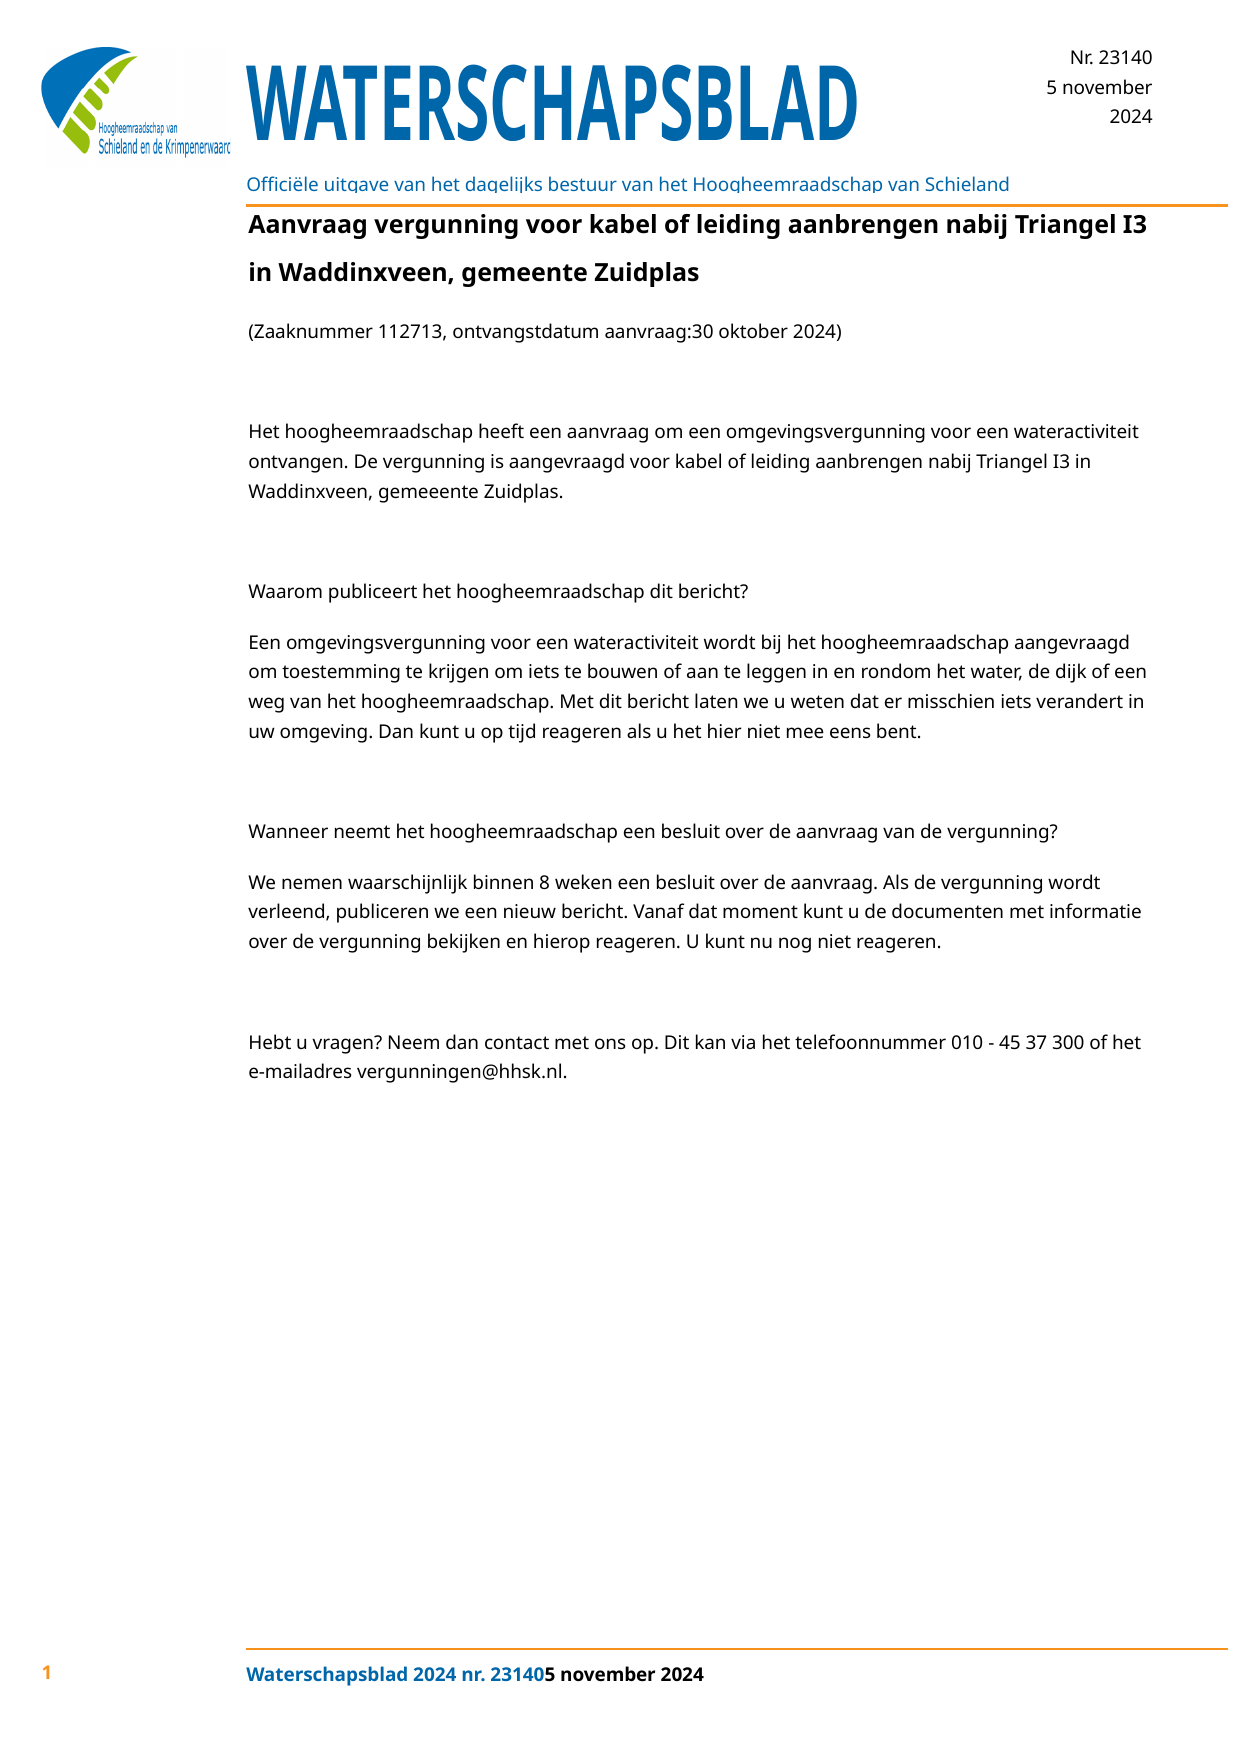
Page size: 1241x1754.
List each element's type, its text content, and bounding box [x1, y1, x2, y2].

text We nemen waarschijnlijk binnen 8 weken een besluit over de aanvraag. Als de vergunning wordt verleend, publiceren we een nieuw bericht. Vanaf dat moment kunt u de documenten met informatie over de vergunning bekijken en hierop reageren. U kunt nu nog niet reageren. [248, 869, 1152, 954]
text (Zaaknummer 112713, ontvangstdatum aanvraag:30 oktober 2024) [248, 318, 1152, 344]
picture [41, 47, 231, 172]
text Aanvraag vergunning voor kabel of leiding aanbrengen nabij Triangel I3 in Waddinxveen, gemeente Zuidplas [248, 207, 1152, 288]
text Een omgevingsvergunning voor een wateractiviteit wordt bij het hoogheemraadschap aangevraagd om toestemming te krijgen om iets te bouwen of aan te leggen in en rondom het water, de dijk of een weg van het hoogheemraadschap. Met dit bericht laten we u weten dat er misschien iets verandert in uw omgeving. Dan kunt u op tijd reageren als u het hier niet mee eens bent. [248, 629, 1152, 744]
text Het hoogheemraadschap heeft een aanvraag om een omgevingsvergunning voor een wateractiviteit ontvangen. De vergunning is aangevraagd voor kabel of leiding aanbrengen nabij Triangel I3 in Waddinxveen, gemeeente Zuidplas. [248, 419, 1152, 504]
text Wanneer neemt het hoogheemraadschap een besluit over de aanvraag van de vergunning? [248, 819, 1152, 844]
text Hebt u vragen? Neem dan contact met ons op. Dit kan via het telefoonnummer 010 - 45 37 300 of het e-mailadres vergunningen@hhsk.nl. [248, 1029, 1152, 1084]
text Waarom publiceert het hoogheemraadschap dit bericht? [248, 579, 1152, 604]
